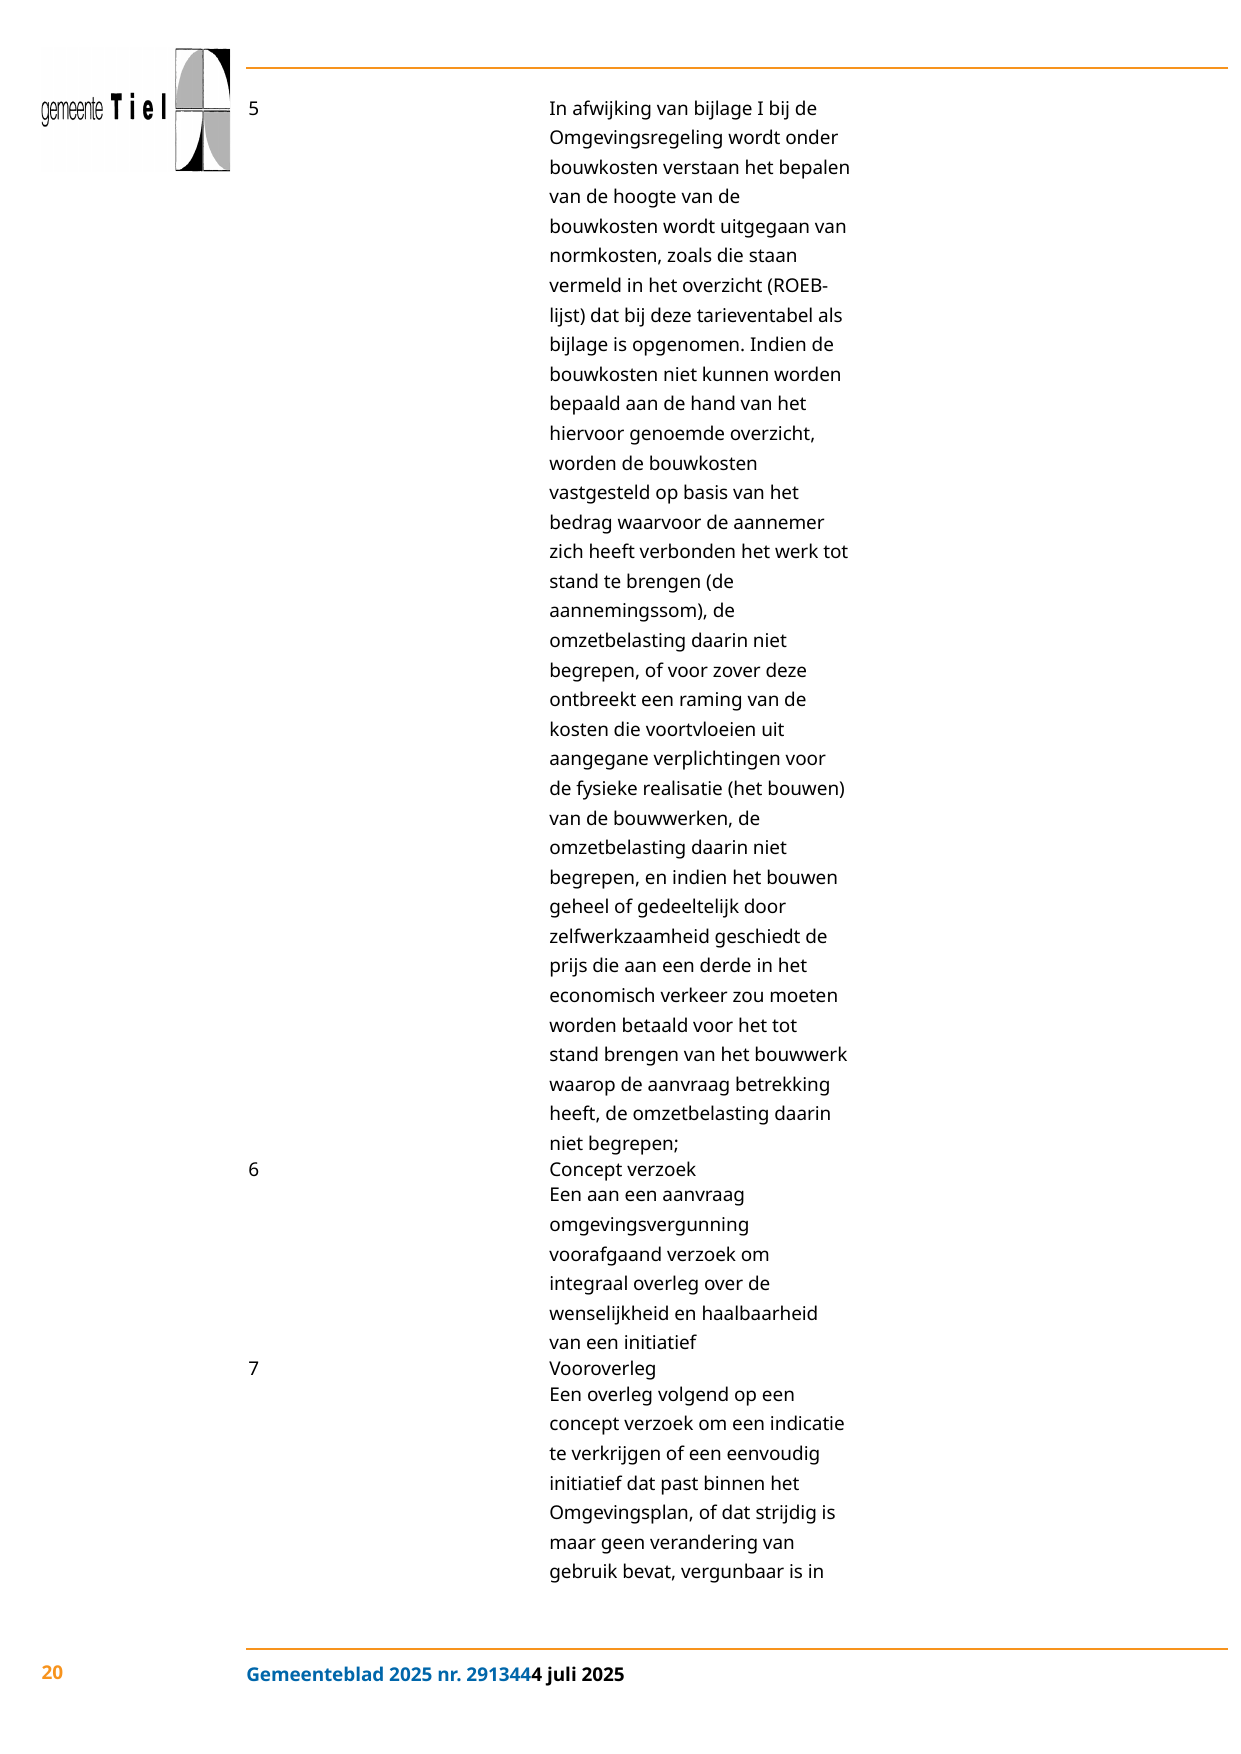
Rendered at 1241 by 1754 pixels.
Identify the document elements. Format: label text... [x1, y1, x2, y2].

table_cell [850, 1156, 1152, 1182]
table_cell Concept verzoek [549, 1156, 850, 1182]
table_cell [850, 1381, 1152, 1584]
table_cell [850, 1355, 1152, 1381]
picture [41, 47, 231, 172]
table_cell In afwijking van bijlage I bij de Omgevingsregeling wordt onder bouwkosten verstaan het bepalen van de hoogte van de bouwkosten wordt uitgegaan van normkosten, zoals die staan vermeld in het overzicht (ROEB-lijst) dat bij deze tarieventabel als bijlage is opgenomen. Indien de bouwkosten niet kunnen worden bepaald aan de hand van het hiervoor genoemde overzicht, worden de bouwkosten vastgesteld op basis van het bedrag waarvoor de aannemer zich heeft verbonden het werk tot stand te brengen (de aannemingssom), de omzetbelasting daarin niet begrepen, of voor zover deze ontbreekt een raming van de kosten die voortvloeien uit aangegane verplichtingen voor de fysieke realisatie (het bouwen) van de bouwwerken, de omzetbelasting daarin niet begrepen, en indien het bouwen geheel of gedeeltelijk door zelfwerkzaamheid geschiedt de prijs die aan een derde in het economisch verkeer zou moeten worden betaald voor het tot stand brengen van het bouwwerk waarop de aanvraag betrekking heeft, de omzetbelasting daarin niet begrepen; [549, 95, 850, 1156]
table_cell Vooroverleg [549, 1355, 850, 1381]
table_cell [850, 95, 1152, 1156]
table_cell Een aan een aanvraag omgevingsvergunning voorafgaand verzoek om integraal overleg over de wenselijkheid en haalbaarheid van een initiatief [549, 1182, 850, 1355]
table_cell 6 [248, 1156, 549, 1182]
table_cell Een overleg volgend op een concept verzoek om een indicatie te verkrijgen of een eenvoudig initiatief dat past binnen het Omgevingsplan, of dat strijdig is maar geen verandering van gebruik bevat, vergunbaar is in [549, 1381, 850, 1584]
table_cell 7 [248, 1355, 549, 1381]
table_cell 5 [248, 95, 549, 1156]
table_cell [248, 1381, 549, 1584]
table_cell [850, 1182, 1152, 1355]
table_cell [248, 1182, 549, 1355]
